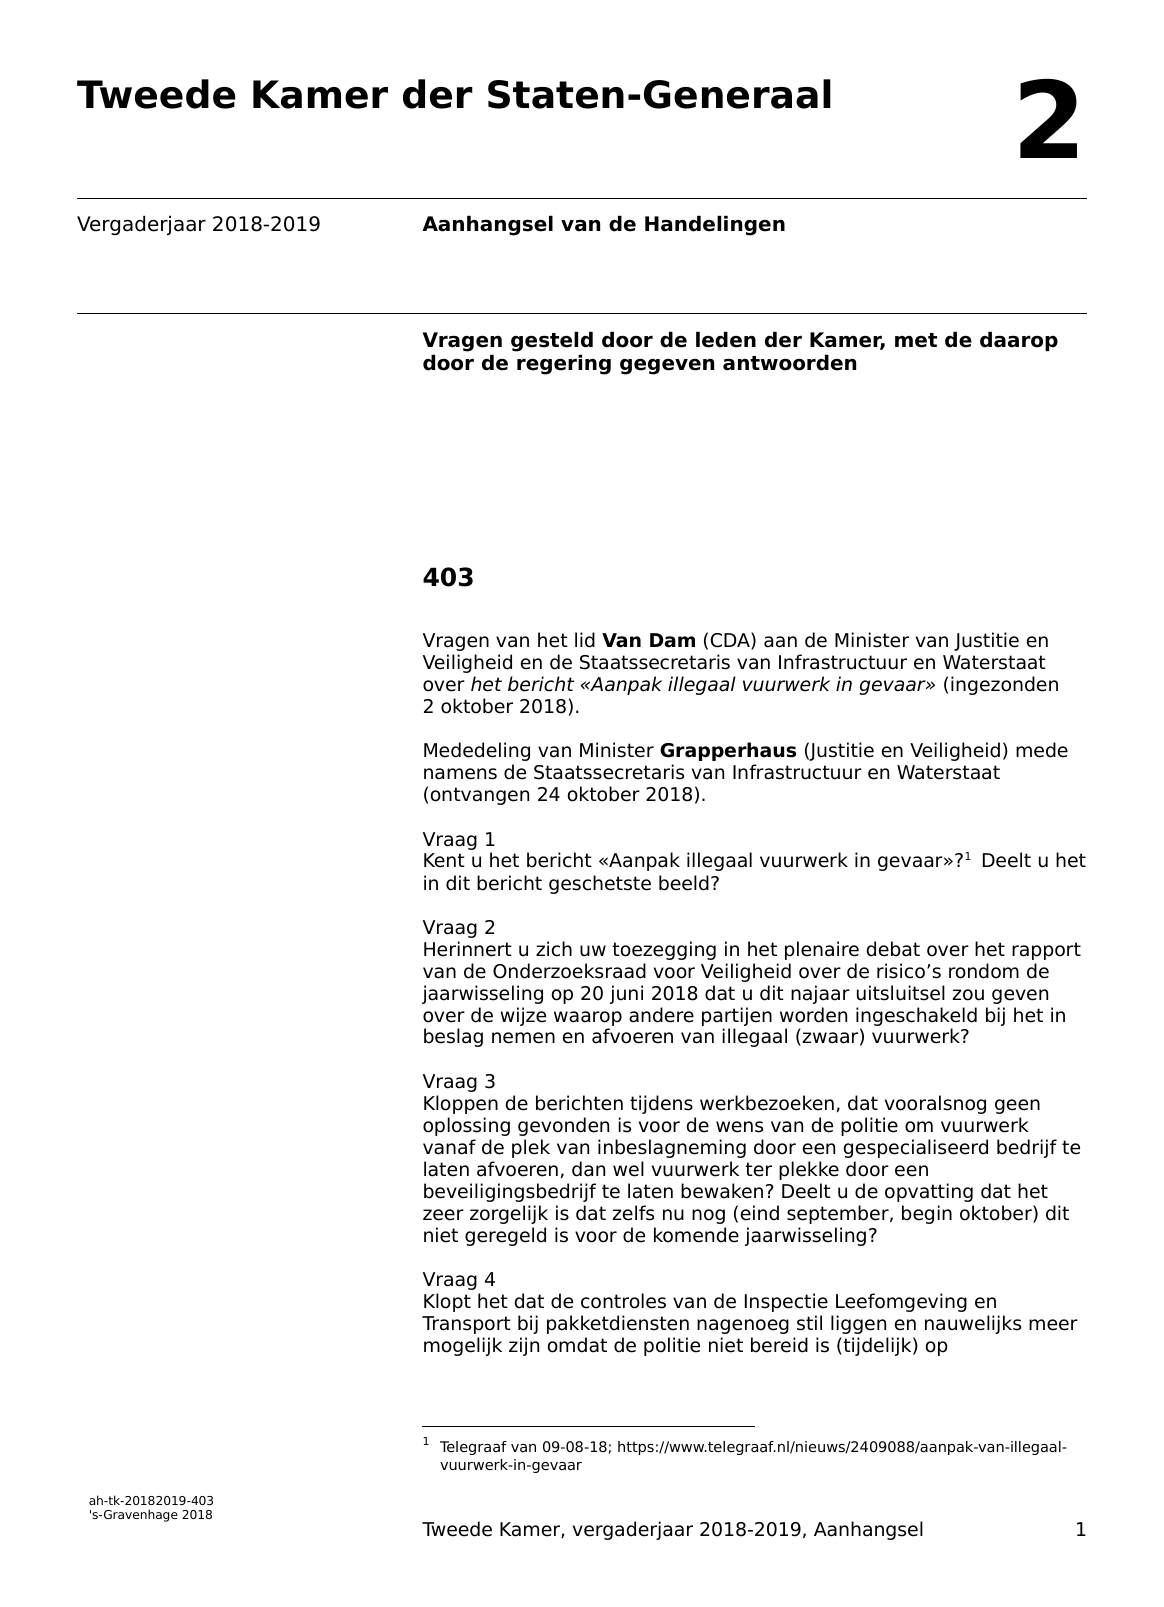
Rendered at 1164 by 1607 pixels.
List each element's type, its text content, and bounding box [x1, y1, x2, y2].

table_cell Aanhangsel van de Handelingen [422, 199, 1087, 313]
table_header 2 [886, 59, 1087, 198]
text Vraag 4 [422, 1269, 1087, 1291]
table_cell Vergaderjaar 2018-2019 [77, 199, 422, 313]
text 403 [422, 563, 1087, 592]
text Vraag 3 [422, 1071, 1087, 1093]
table_header Tweede Kamer der Staten-Generaal [77, 59, 886, 198]
text ah-tk-20182019-403 [88, 1494, 323, 1508]
text Herinnert u zich uw toezegging in het plenaire debat over het rapport van de Onderzoeksraad voor Veiligheid over de risico’s rondom de jaarwisseling op 20 juni 2018 dat u dit najaar uitsluitsel zou geven over de wijze waarop andere partijen worden ingeschakeld bij het in beslag nemen en afvoeren van illegaal (zwaar) vuurwerk? [422, 938, 1087, 1048]
text Telegraaf van 09-08-18; https://www.telegraaf.nl/nieuws/2409088/aanpak-van-illegaal-vuurwerk-in-gevaar [422, 1435, 1087, 1474]
text Kloppen de berichten tijdens werkbezoeken, dat vooralsnog geen oplossing gevonden is voor de wens van de politie om vuurwerk vanaf de plek van inbeslagneming door een gespecialiseerd bedrijf te laten afvoeren, dan wel vuurwerk ter plekke door een beveiligingsbedrijf te laten bewaken? Deelt u de opvatting dat het zeer zorgelijk is dat zelfs nu nog (eind september, begin oktober) dit niet geregeld is voor de komende jaarwisseling? [422, 1093, 1087, 1246]
text Vraag 1 [422, 828, 1087, 850]
text Kent u het bericht «Aanpak illegaal vuurwerk in gevaar»? Deelt u het in dit bericht geschetste beeld? [422, 850, 1087, 894]
text Vraag 2 [422, 917, 1087, 938]
text Mededeling van Minister Grapperhaus (Justitie en Veiligheid) mede namens de Staatssecretaris van Infrastructuur en Waterstaat (ontvangen 24 oktober 2018). [422, 740, 1087, 806]
table_cell Vragen gesteld door de leden der Kamer, met de daarop door de regering gegeven antwoorden [422, 314, 1087, 375]
text Vragen van het lid Van Dam (CDA) aan de Minister van Justitie en Veiligheid en de Staatssecretaris van Infrastructuur en Waterstaat over het bericht «Aanpak illegaal vuurwerk in gevaar» (ingezonden 2 oktober 2018). [422, 630, 1087, 718]
text 's-Gravenhage 2018 [88, 1508, 323, 1522]
table_cell [77, 314, 422, 375]
text Klopt het dat de controles van de Inspectie Leefomgeving en Transport bij pakketdiensten nagenoeg stil liggen en nauwelijks meer mogelijk zijn omdat de politie niet bereid is (tijdelijk) op [422, 1291, 1087, 1357]
